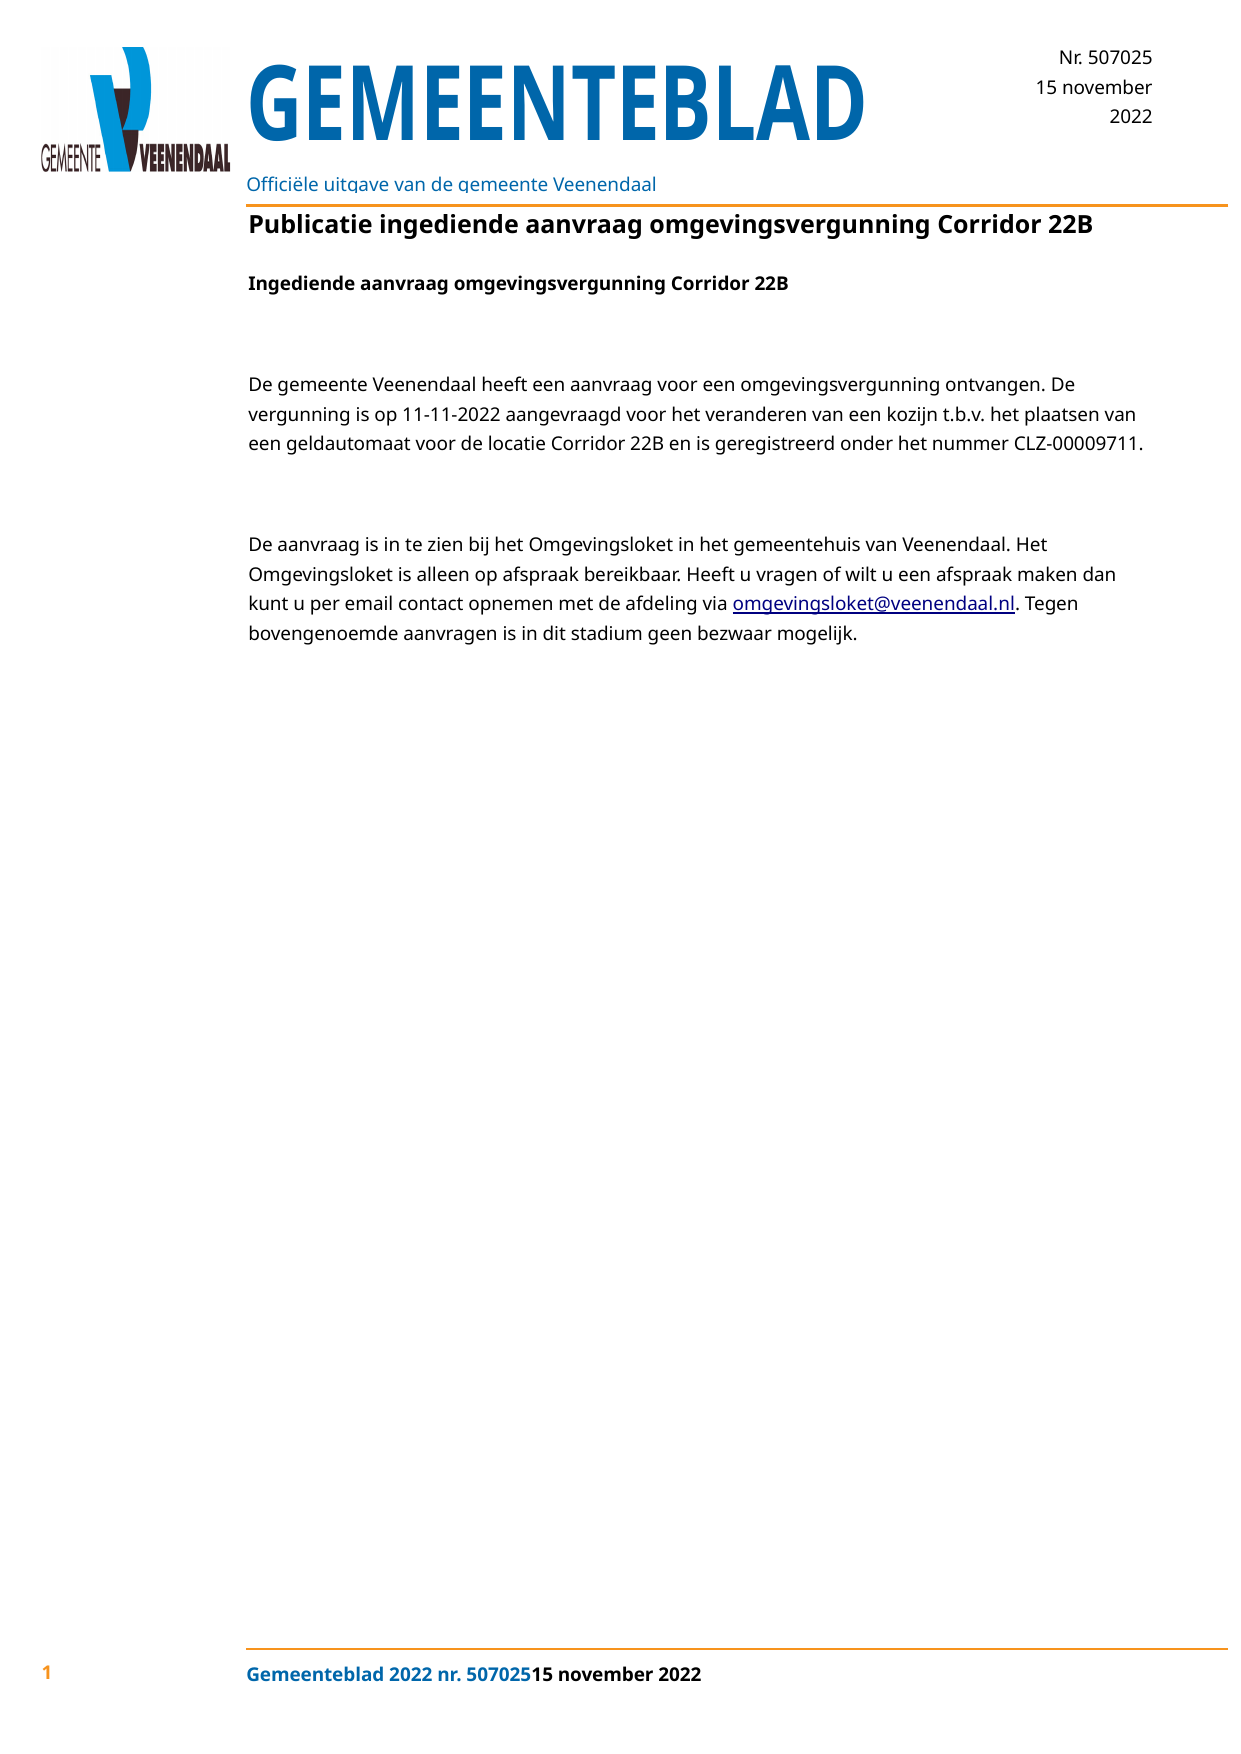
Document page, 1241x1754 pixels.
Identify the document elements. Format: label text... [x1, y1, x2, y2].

text Ingediende aanvraag omgevingsvergunning Corridor 22B [248, 270, 1152, 296]
picture [41, 47, 130, 172]
text De gemeente Veenendaal heeft een aanvraag voor een omgevingsvergunning ontvangen. De vergunning is op 11-11-2022 aangevraagd voor het veranderen van een kozijn t.b.v. het plaatsen van een geldautomaat voor de locatie Corridor 22B en is geregistreerd onder het nummer CLZ-00009711. [248, 371, 1152, 456]
text De aanvraag is in te zien bij het Omgevingsloket in het gemeentehuis van Veenendaal. Het Omgevingsloket is alleen op afspraak bereikbaar. Heeft u vragen of wilt u een afspraak maken dan kunt u per email contact opnemen met de afdeling via omgevingsloket@veenendaal.nl. Tegen bovengenoemde aanvragen is in dit stadium geen bezwaar mogelijk. [248, 531, 1152, 646]
text Publicatie ingediende aanvraag omgevingsvergunning Corridor 22B [248, 207, 1152, 241]
picture [123, 47, 231, 172]
